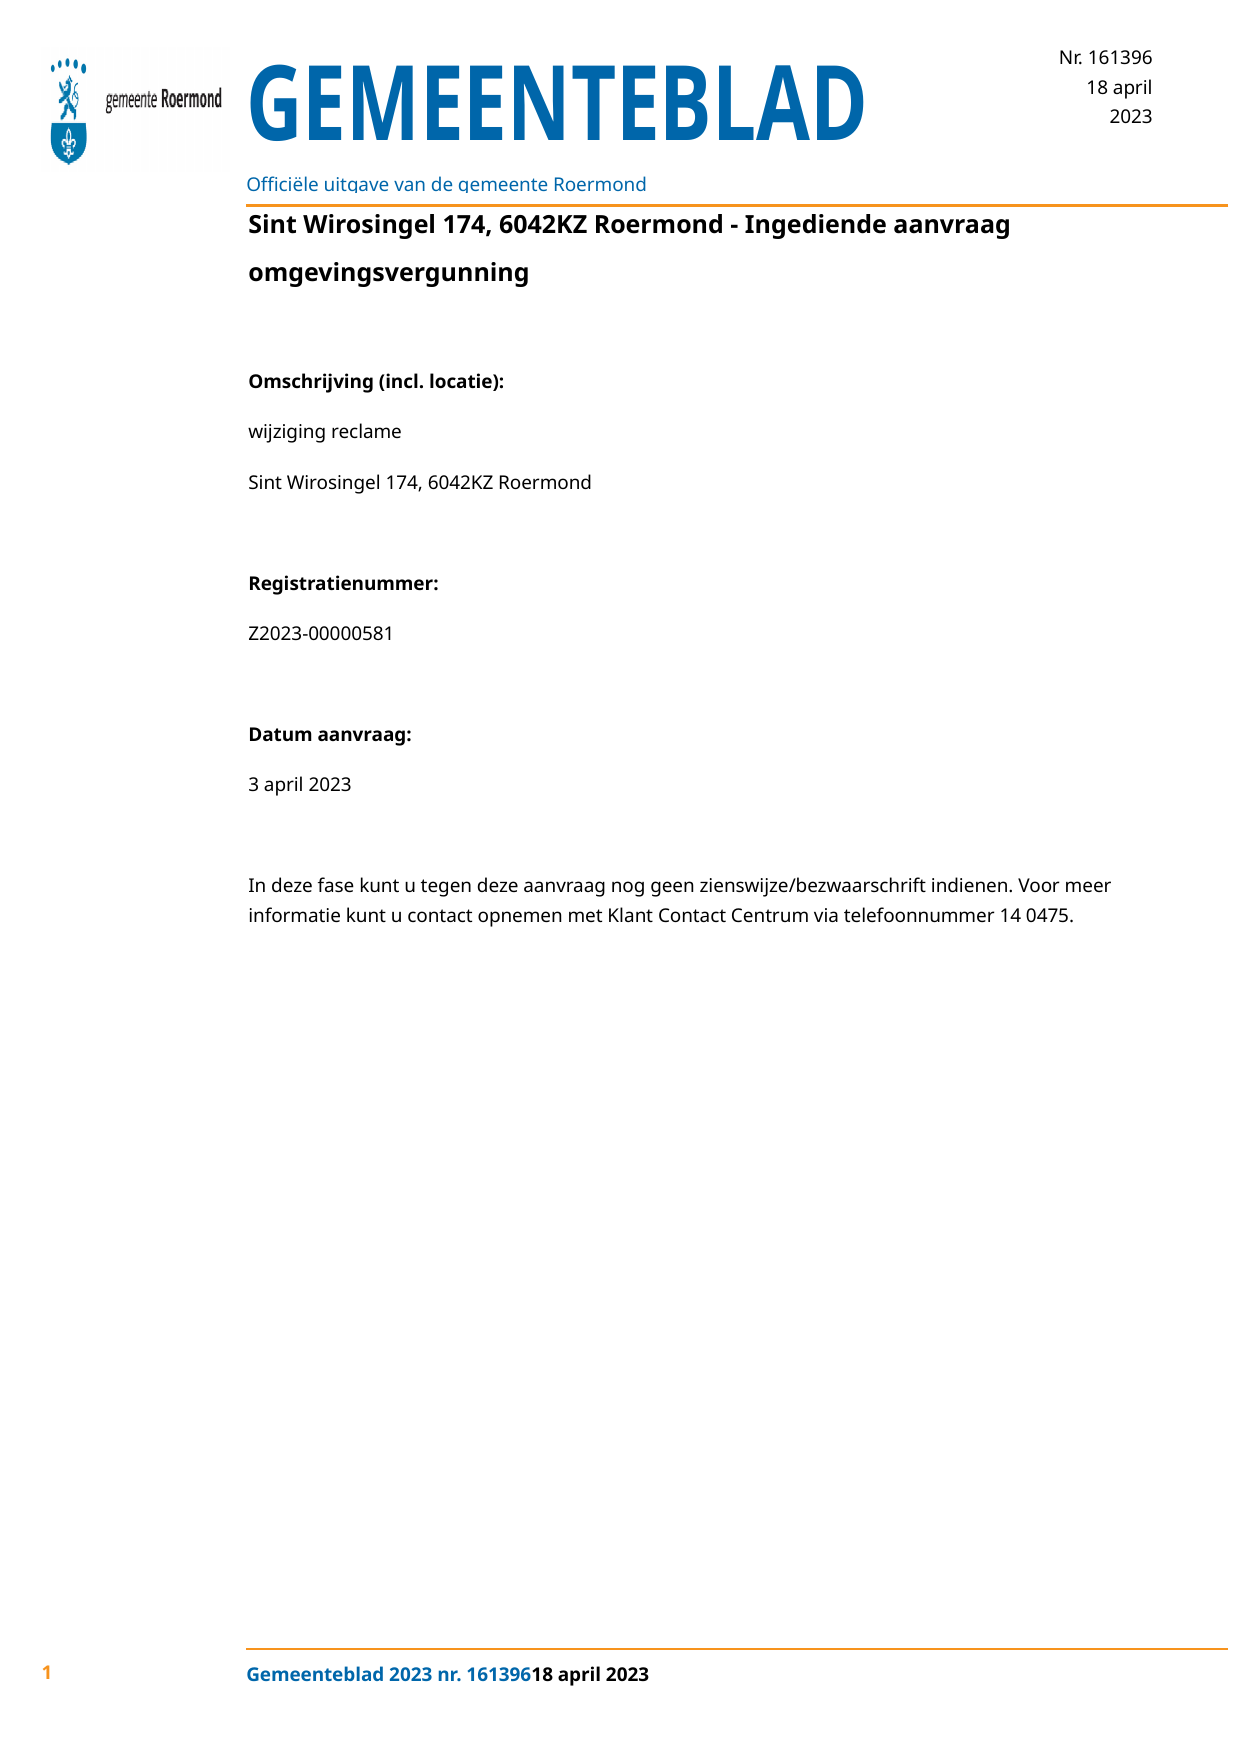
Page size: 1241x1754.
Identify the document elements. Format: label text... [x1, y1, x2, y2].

text wijziging reclame [248, 419, 1152, 444]
text Sint Wirosingel 174, 6042KZ Roermond [248, 469, 1152, 495]
picture [41, 47, 231, 172]
text 3 april 2023 [248, 772, 1152, 797]
text Datum aanvraag: [248, 721, 1152, 747]
text Omschrijving (incl. locatie): [248, 368, 1152, 394]
text Sint Wirosingel 174, 6042KZ Roermond - Ingediende aanvraag omgevingsvergunning [248, 207, 1152, 288]
text Registratienummer: [248, 570, 1152, 596]
text In deze fase kunt u tegen deze aanvraag nog geen zienswijze/bezwaarschrift indienen. Voor meer informatie kunt u contact opnemen met Klant Contact Centrum via telefoonnummer 14 0475. [248, 872, 1152, 928]
text Z2023-00000581 [248, 620, 1152, 646]
